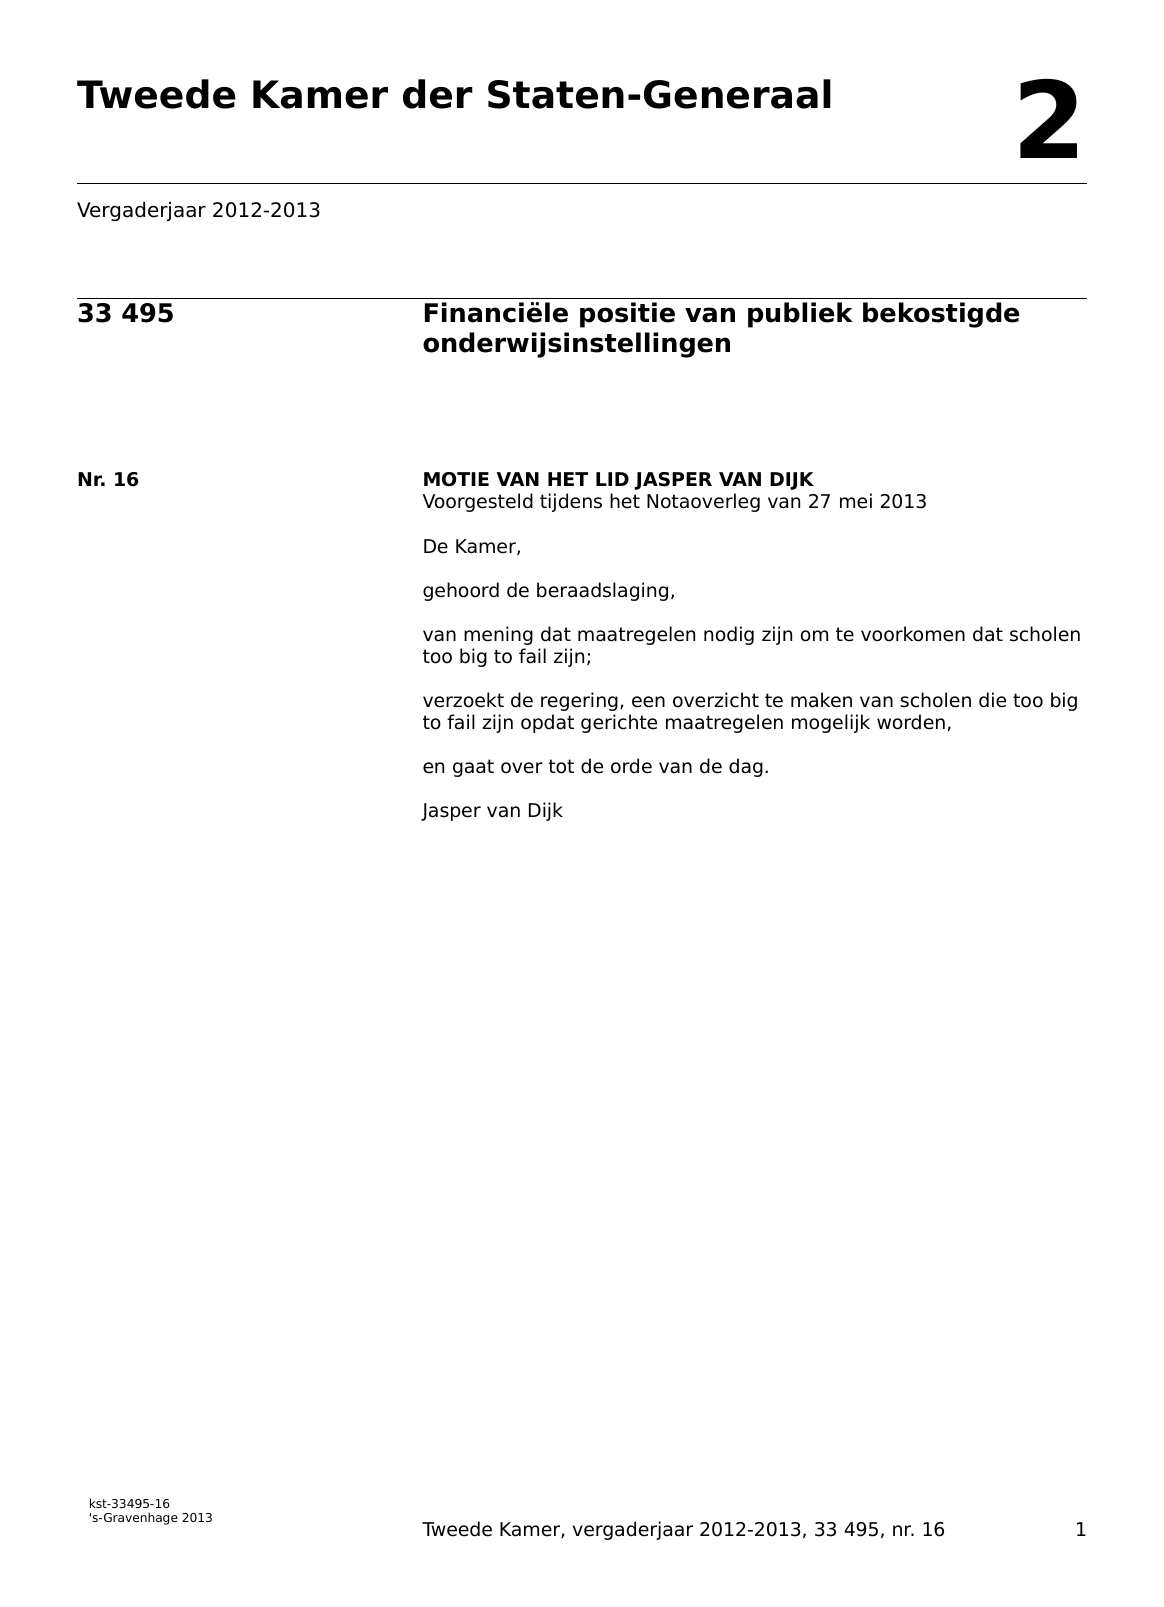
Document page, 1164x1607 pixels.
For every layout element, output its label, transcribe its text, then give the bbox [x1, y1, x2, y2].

table_cell Vergaderjaar 2012-2013 [77, 184, 1087, 298]
text Voorgesteld tijdens het Notaoverleg van 27 mei 2013 [422, 491, 1087, 513]
subtitle Nr. 16 MOTIE VAN HET LID JASPER VAN DIJK [77, 469, 1087, 491]
table_header 2 [886, 59, 1087, 183]
text en gaat over tot de orde van de dag. [422, 756, 1087, 778]
subtitle 33 495 Financiële positie van publiek bekostigde onderwijsinstellingen [77, 299, 1087, 358]
table_header Tweede Kamer der Staten-Generaal [77, 59, 886, 183]
text verzoekt de regering, een overzicht te maken van scholen die too big to fail zijn opdat gerichte maatregelen mogelijk worden, [422, 690, 1087, 734]
text Jasper van Dijk [422, 800, 1087, 822]
text 's-Gravenhage 2013 [88, 1511, 323, 1525]
text De Kamer, [422, 536, 1087, 557]
text gehoord de beraadslaging, [422, 580, 1087, 602]
text van mening dat maatregelen nodig zijn om te voorkomen dat scholen too big to fail zijn; [422, 624, 1087, 668]
text kst-33495-16 [88, 1497, 323, 1511]
